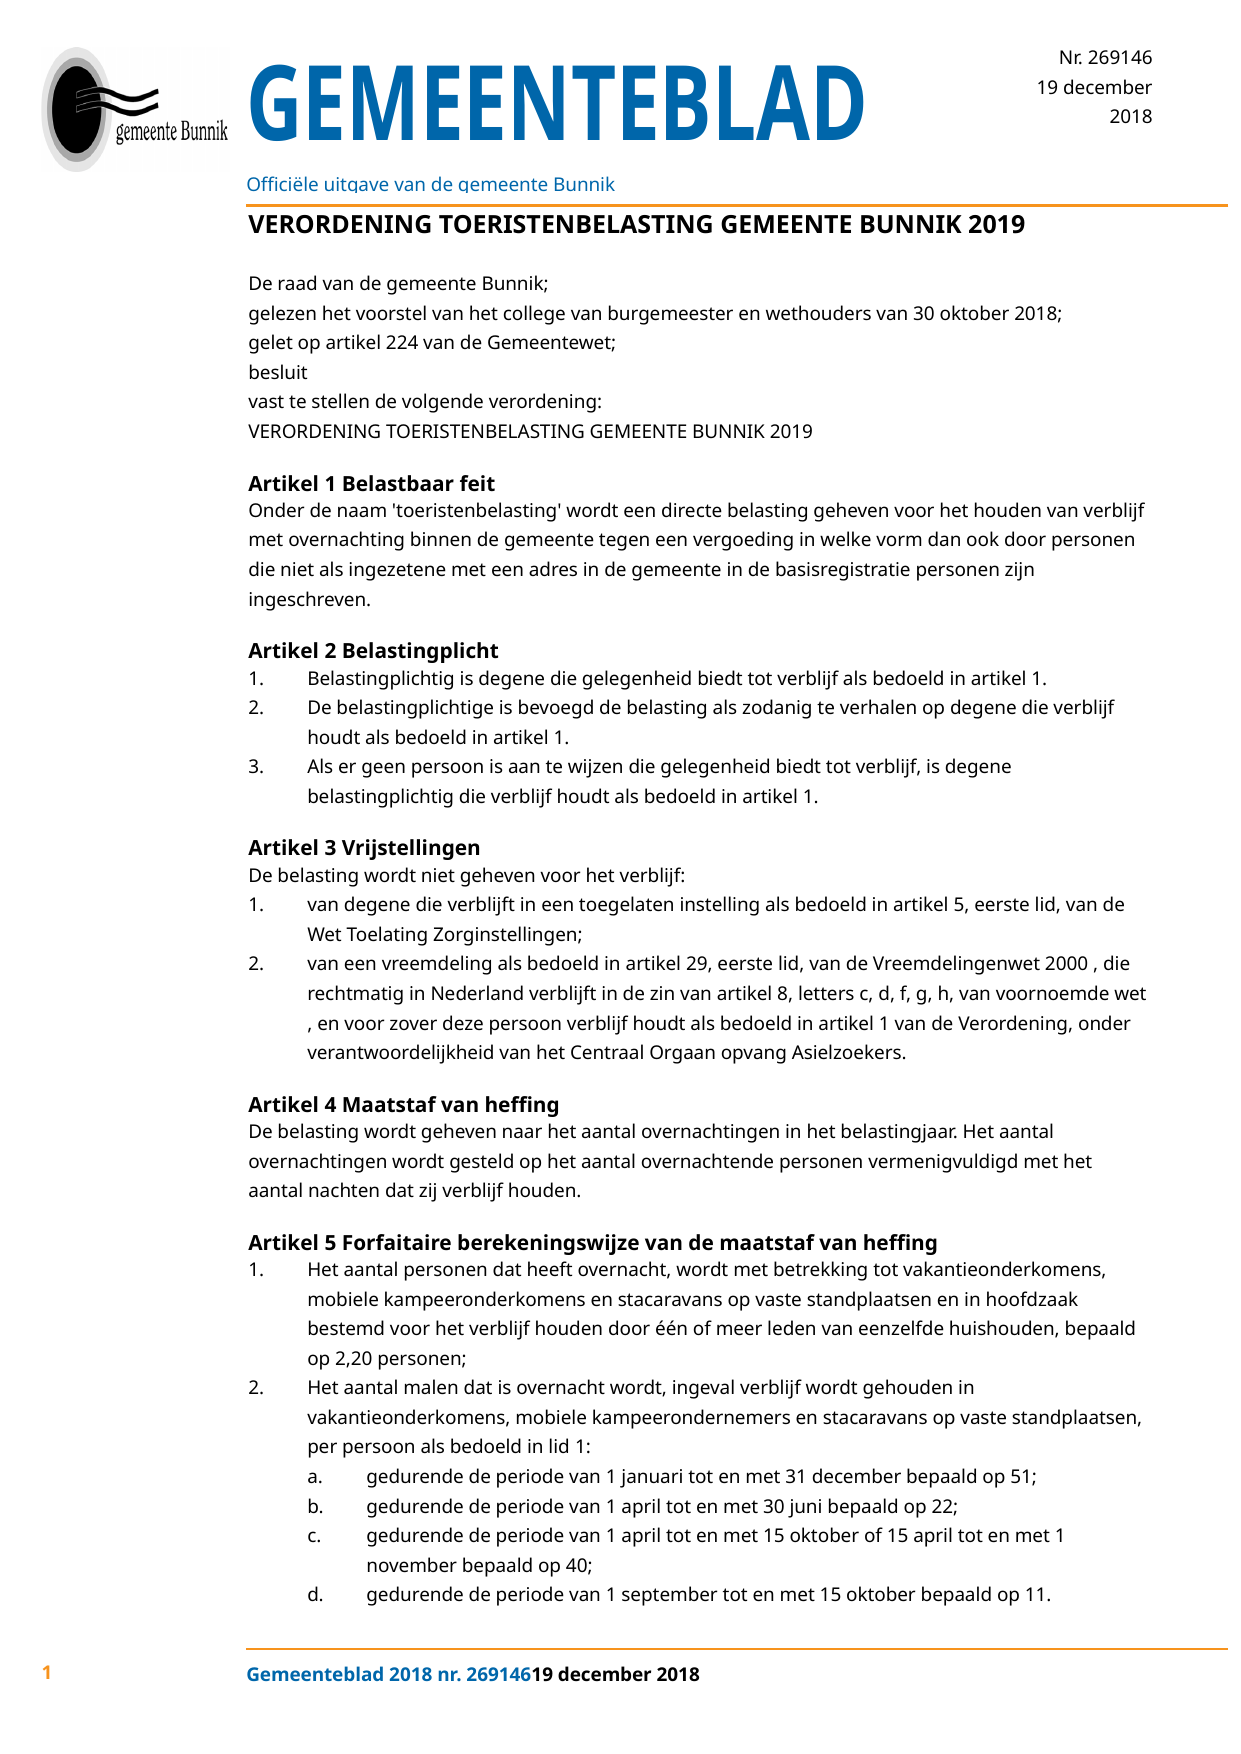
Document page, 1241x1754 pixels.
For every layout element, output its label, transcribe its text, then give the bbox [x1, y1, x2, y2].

text gelet op artikel 224 van de Gemeentewet; [248, 329, 1152, 355]
text Artikel 2 Belastingplicht [248, 636, 1152, 665]
text De belasting wordt geheven naar het aantal overnachtingen in het belastingjaar. Het aantal overnachtingen wordt gesteld op het aantal overnachtende personen vermenigvuldigd met het aantal nachten dat zij verblijf houden. [248, 1118, 1152, 1203]
text Artikel 5 Forfaitaire berekeningswijze van de maatstaf van heffing [248, 1228, 1152, 1256]
list Het aantal malen dat is overnacht wordt, ingeval verblijf wordt gehouden in vakantieonderkomens, mobiele kampeerondernemers en stacaravans op vaste standplaatsen, per persoon als bedoeld in lid 1: [248, 1374, 1152, 1459]
list De belastingplichtige is bevoegd de belasting als zodanig te verhalen op degene die verblijf houdt als bedoeld in artikel 1. [248, 694, 1152, 749]
list Het aantal personen dat heeft overnacht, wordt met betrekking tot vakantieonderkomens, mobiele kampeeronderkomens en stacaravans op vaste standplaatsen en in hoofdzaak bestemd voor het verblijf houden door één of meer leden van eenzelfde huishouden, bepaald op 2,20 personen; [248, 1256, 1152, 1371]
text VERORDENING TOERISTENBELASTING GEMEENTE BUNNIK 2019 [248, 207, 1152, 241]
text Artikel 4 Maatstaf van heffing [248, 1090, 1152, 1118]
list gedurende de periode van 1 september tot en met 15 oktober bepaald op 11. [307, 1582, 1152, 1607]
list gedurende de periode van 1 april tot en met 15 oktober of 15 april tot en met 1 november bepaald op 40; [307, 1522, 1152, 1578]
text gelezen het voorstel van het college van burgemeester en wethouders van 30 oktober 2018; [248, 300, 1152, 326]
list van degene die verblijft in een toegelaten instelling als bedoeld in artikel 5, eerste lid, van de Wet Toelating Zorginstellingen; [248, 891, 1152, 947]
text Artikel 3 Vrijstellingen [248, 833, 1152, 862]
list Als er geen persoon is aan te wijzen die gelegenheid biedt tot verblijf, is degene belastingplichtig die verblijf houdt als bedoeld in artikel 1. [248, 753, 1152, 809]
list Belastingplichtig is degene die gelegenheid biedt tot verblijf als bedoeld in artikel 1. [248, 665, 1152, 690]
text De belasting wordt niet geheven voor het verblijf: [248, 862, 1152, 888]
list van een vreemdeling als bedoeld in artikel 29, eerste lid, van de Vreemdelingenwet 2000 , die rechtmatig in Nederland verblijft in de zin van artikel 8, letters c, d, f, g, h, van voornoemde wet , en voor zover deze persoon verblijf houdt als bedoeld in artikel 1 van de Verordening, onder verantwoordelijkheid van het Centraal Orgaan opvang Asielzoekers. [248, 951, 1152, 1065]
text VERORDENING TOERISTENBELASTING GEMEENTE BUNNIK 2019 [248, 418, 1152, 444]
text besluit [248, 359, 1152, 385]
text Onder de naam 'toeristenbelasting' wordt een directe belasting geheven voor het houden van verblijf met overnachting binnen de gemeente tegen een vergoeding in welke vorm dan ook door personen die niet als ingezetene met een adres in de gemeente in de basisregistratie personen zijn ingeschreven. [248, 497, 1152, 612]
list gedurende de periode van 1 januari tot en met 31 december bepaald op 51; [307, 1463, 1152, 1489]
picture [41, 47, 231, 172]
list gedurende de periode van 1 april tot en met 30 juni bepaald op 22; [307, 1493, 1152, 1519]
text De raad van de gemeente Bunnik; [248, 270, 1152, 296]
text vast te stellen de volgende verordening: [248, 389, 1152, 414]
text Artikel 1 Belastbaar feit [248, 469, 1152, 497]
